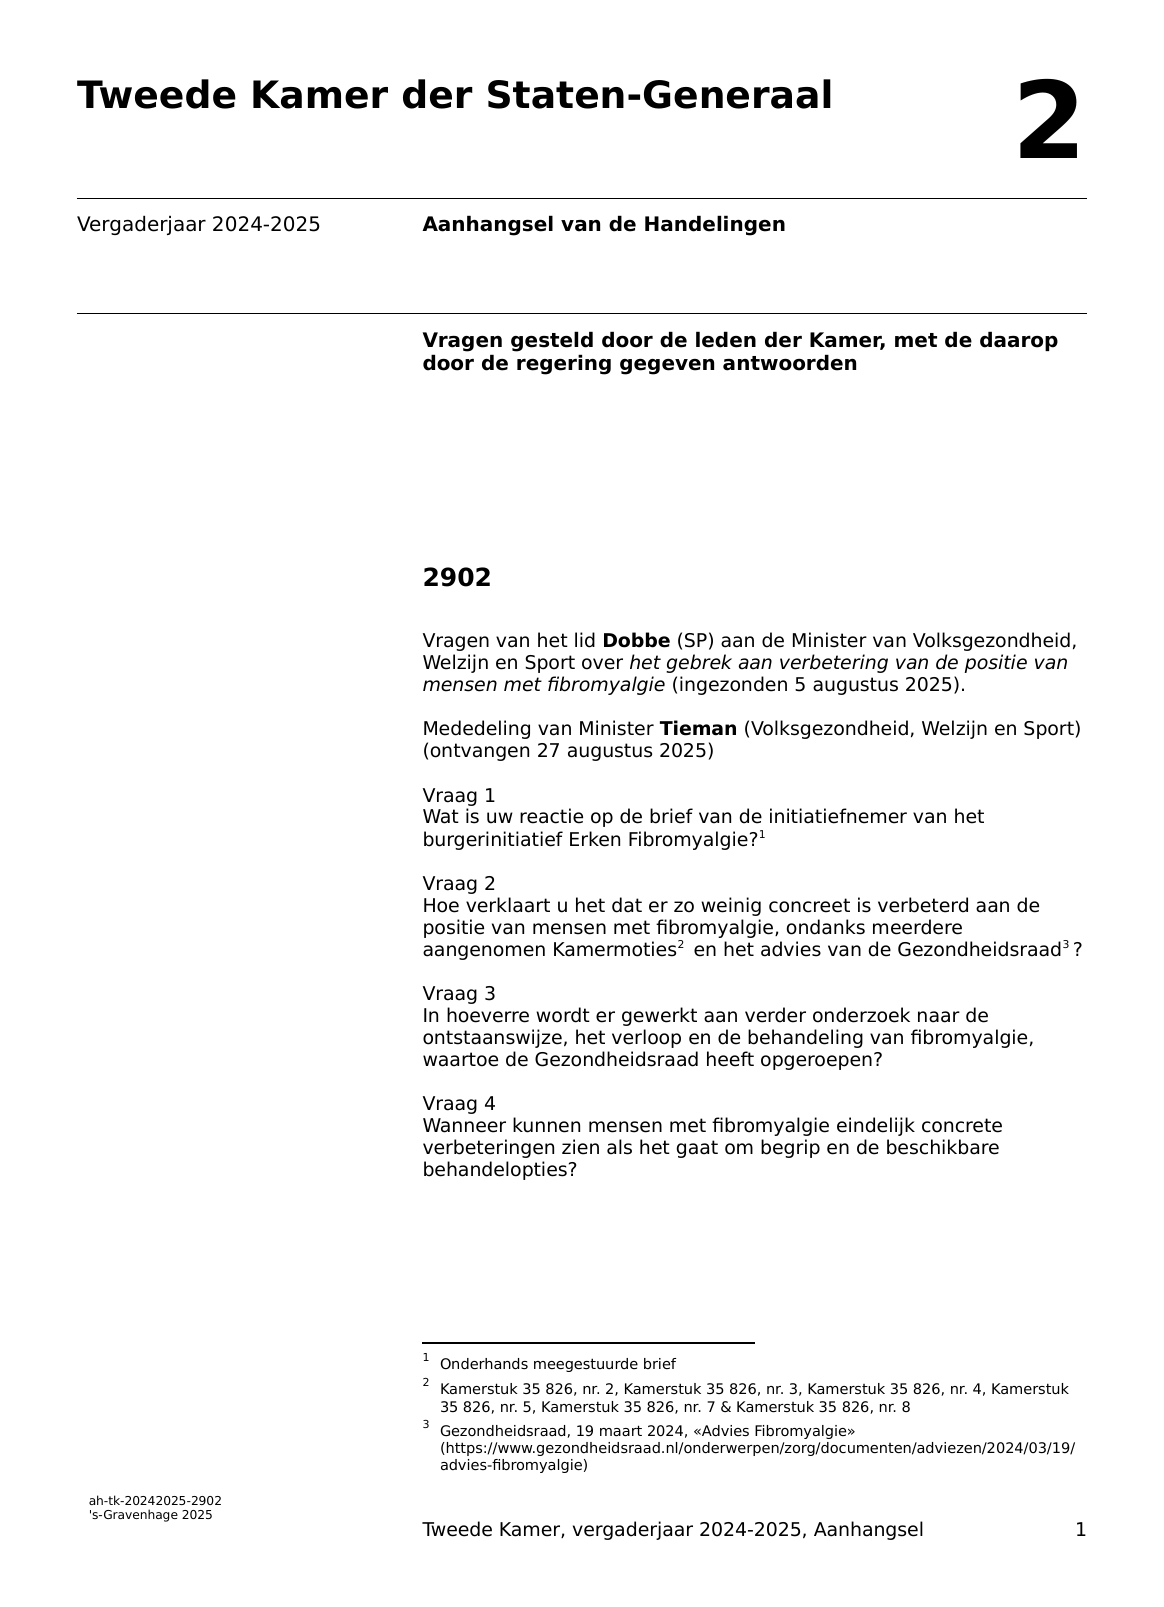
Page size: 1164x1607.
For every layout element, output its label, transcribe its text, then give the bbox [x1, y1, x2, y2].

text In hoeverre wordt er gewerkt aan verder onderzoek naar de ontstaanswijze, het verloop en de behandeling van fibromyalgie, waartoe de Gezondheidsraad heeft opgeroepen? [422, 1005, 1087, 1071]
text 's-Gravenhage 2025 [88, 1508, 323, 1522]
text Vraag 3 [422, 983, 1087, 1005]
text Vraag 2 [422, 873, 1087, 894]
text Onderhands meegestuurde brief [422, 1352, 1087, 1374]
text ah-tk-20242025-2902 [88, 1494, 323, 1508]
table_cell Vergaderjaar 2024-2025 [77, 199, 422, 313]
text Vraag 1 [422, 784, 1087, 806]
text Wanneer kunnen mensen met fibromyalgie eindelijk concrete verbeteringen zien als het gaat om begrip en de beschikbare behandelopties? [422, 1115, 1087, 1181]
text Mededeling van Minister Tieman (Volksgezondheid, Welzijn en Sport) (ontvangen 27 augustus 2025) [422, 718, 1087, 762]
table_header 2 [886, 59, 1087, 198]
table_cell Aanhangsel van de Handelingen [422, 199, 1087, 313]
text Vragen van het lid Dobbe (SP) aan de Minister van Volksgezondheid, Welzijn en Sport over het gebrek aan verbetering van de positie van mensen met fibromyalgie (ingezonden 5 augustus 2025). [422, 630, 1087, 696]
text Gezondheidsraad, 19 maart 2024, «Advies Fibromyalgie» (https://www.gezondheidsraad.nl/onderwerpen/zorg/documenten/adviezen/2024/03/19/advies-fibromyalgie) [422, 1418, 1087, 1474]
text Hoe verklaart u het dat er zo weinig concreet is verbeterd aan de positie van mensen met fibromyalgie, ondanks meerdere aangenomen Kamermoties en het advies van de Gezondheidsraad? [422, 894, 1087, 961]
table_cell [77, 314, 422, 375]
table_cell Vragen gesteld door de leden der Kamer, met de daarop door de regering gegeven antwoorden [422, 314, 1087, 375]
text 2902 [422, 563, 1087, 592]
text Wat is uw reactie op de brief van de initiatiefnemer van het burgerinitiatief Erken Fibromyalgie? [422, 806, 1087, 850]
table_header Tweede Kamer der Staten-Generaal [77, 59, 886, 198]
text Kamerstuk 35 826, nr. 2, Kamerstuk 35 826, nr. 3, Kamerstuk 35 826, nr. 4, Kamerstuk 35 826, nr. 5, Kamerstuk 35 826, nr. 7 & Kamerstuk 35 826, nr. 8 [422, 1377, 1087, 1416]
text Vraag 4 [422, 1093, 1087, 1115]
